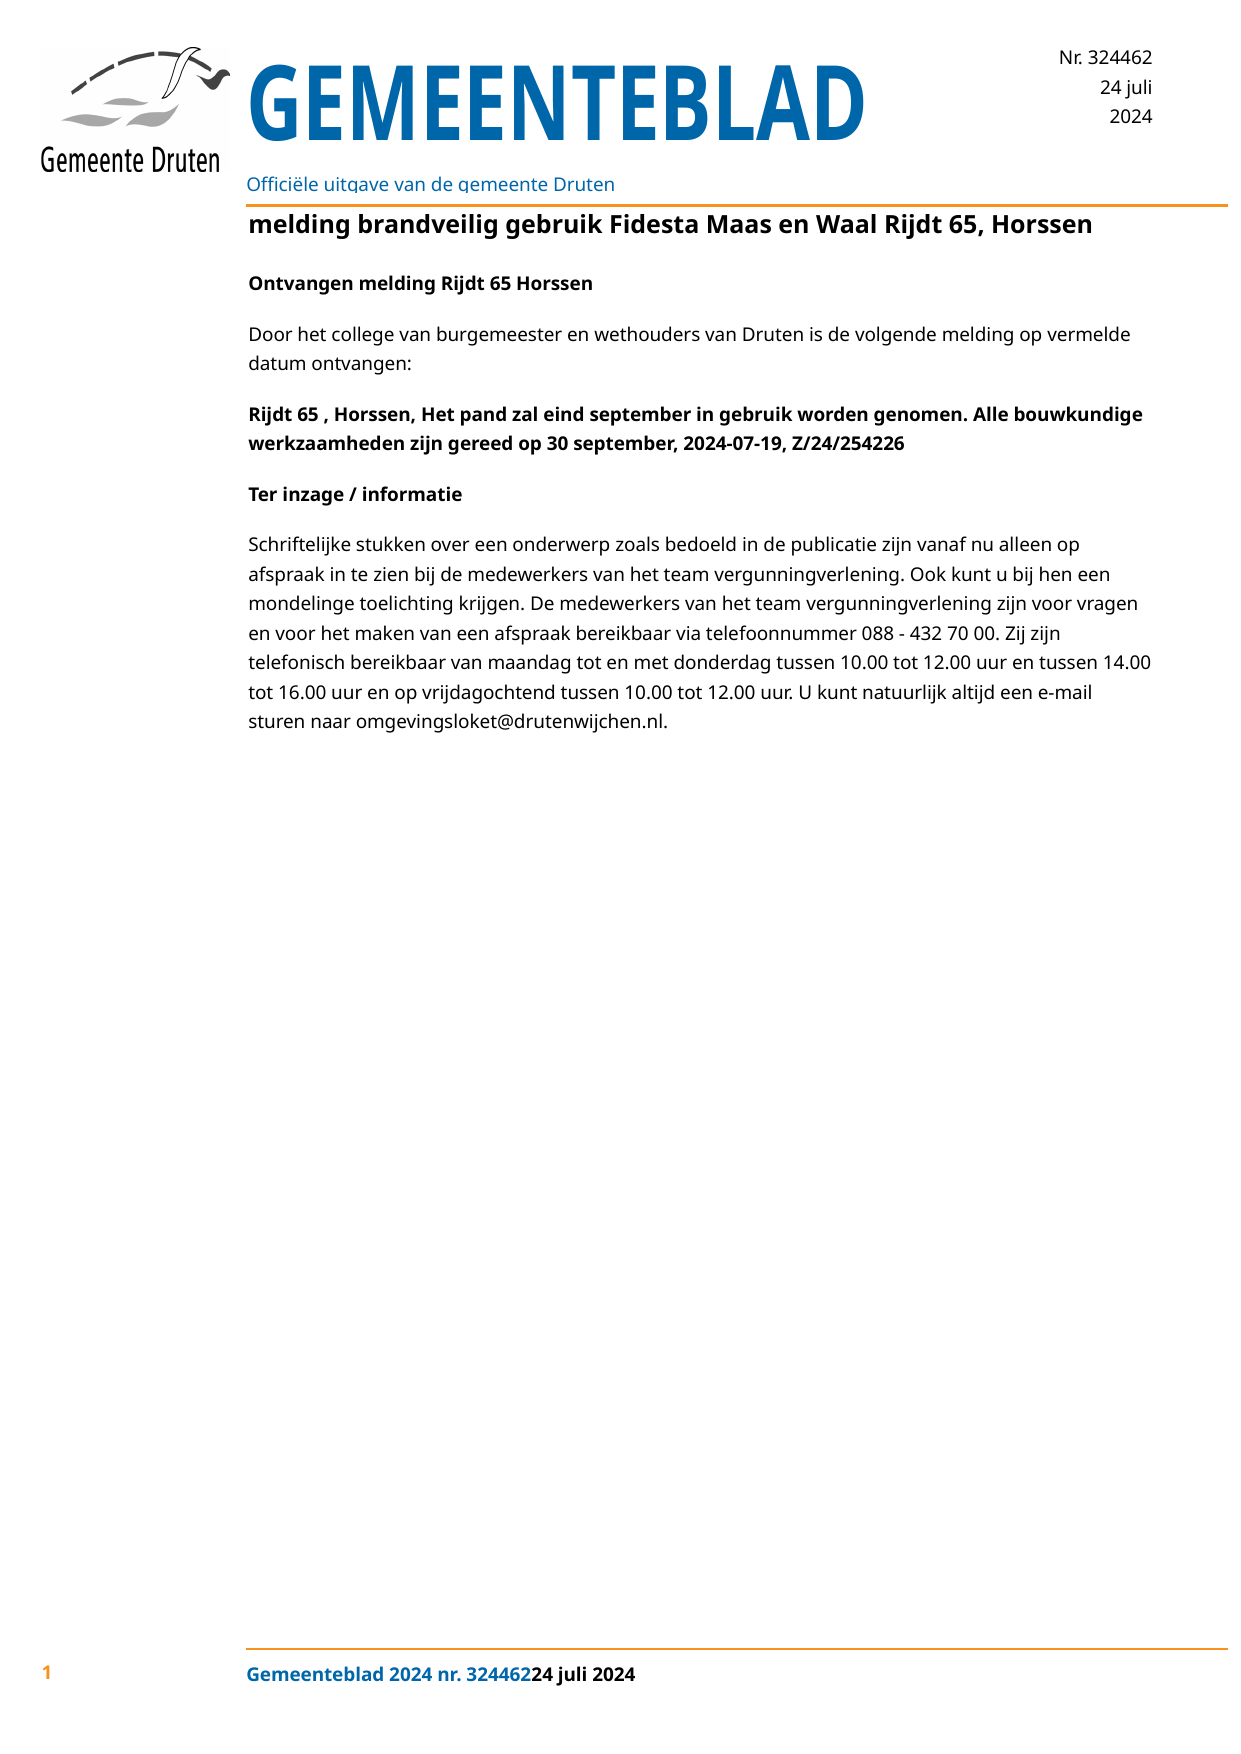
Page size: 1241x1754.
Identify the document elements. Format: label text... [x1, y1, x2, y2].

text Door het college van burgemeester en wethouders van Druten is de volgende melding op vermelde datum ontvangen: [248, 321, 1152, 376]
text Ontvangen melding Rijdt 65 Horssen [248, 270, 1152, 296]
text Rijdt 65 , Horssen, Het pand zal eind september in gebruik worden genomen. Alle bouwkundige werkzaamheden zijn gereed op 30 september, 2024-07-19, Z/24/254226 [248, 401, 1152, 456]
text Schriftelijke stukken over een onderwerp zoals bedoeld in de publicatie zijn vanaf nu alleen op afspraak in te zien bij de medewerkers van het team vergunningverlening. Ook kunt u bij hen een mondelinge toelichting krijgen. De medewerkers van het team vergunningverlening zijn voor vragen en voor het maken van een afspraak bereikbaar via telefoonnummer 088 - 432 70 00. Zij zijn telefonisch bereikbaar van maandag tot en met donderdag tussen 10.00 tot 12.00 uur en tussen 14.00 tot 16.00 uur en op vrijdagochtend tussen 10.00 tot 12.00 uur. U kunt natuurlijk altijd een e-mail sturen naar omgevingsloket@drutenwijchen.nl. [248, 531, 1152, 734]
text melding brandveilig gebruik Fidesta Maas en Waal Rijdt 65, Horssen [248, 207, 1152, 241]
picture [41, 47, 231, 172]
text Ter inzage / informatie [248, 481, 1152, 506]
